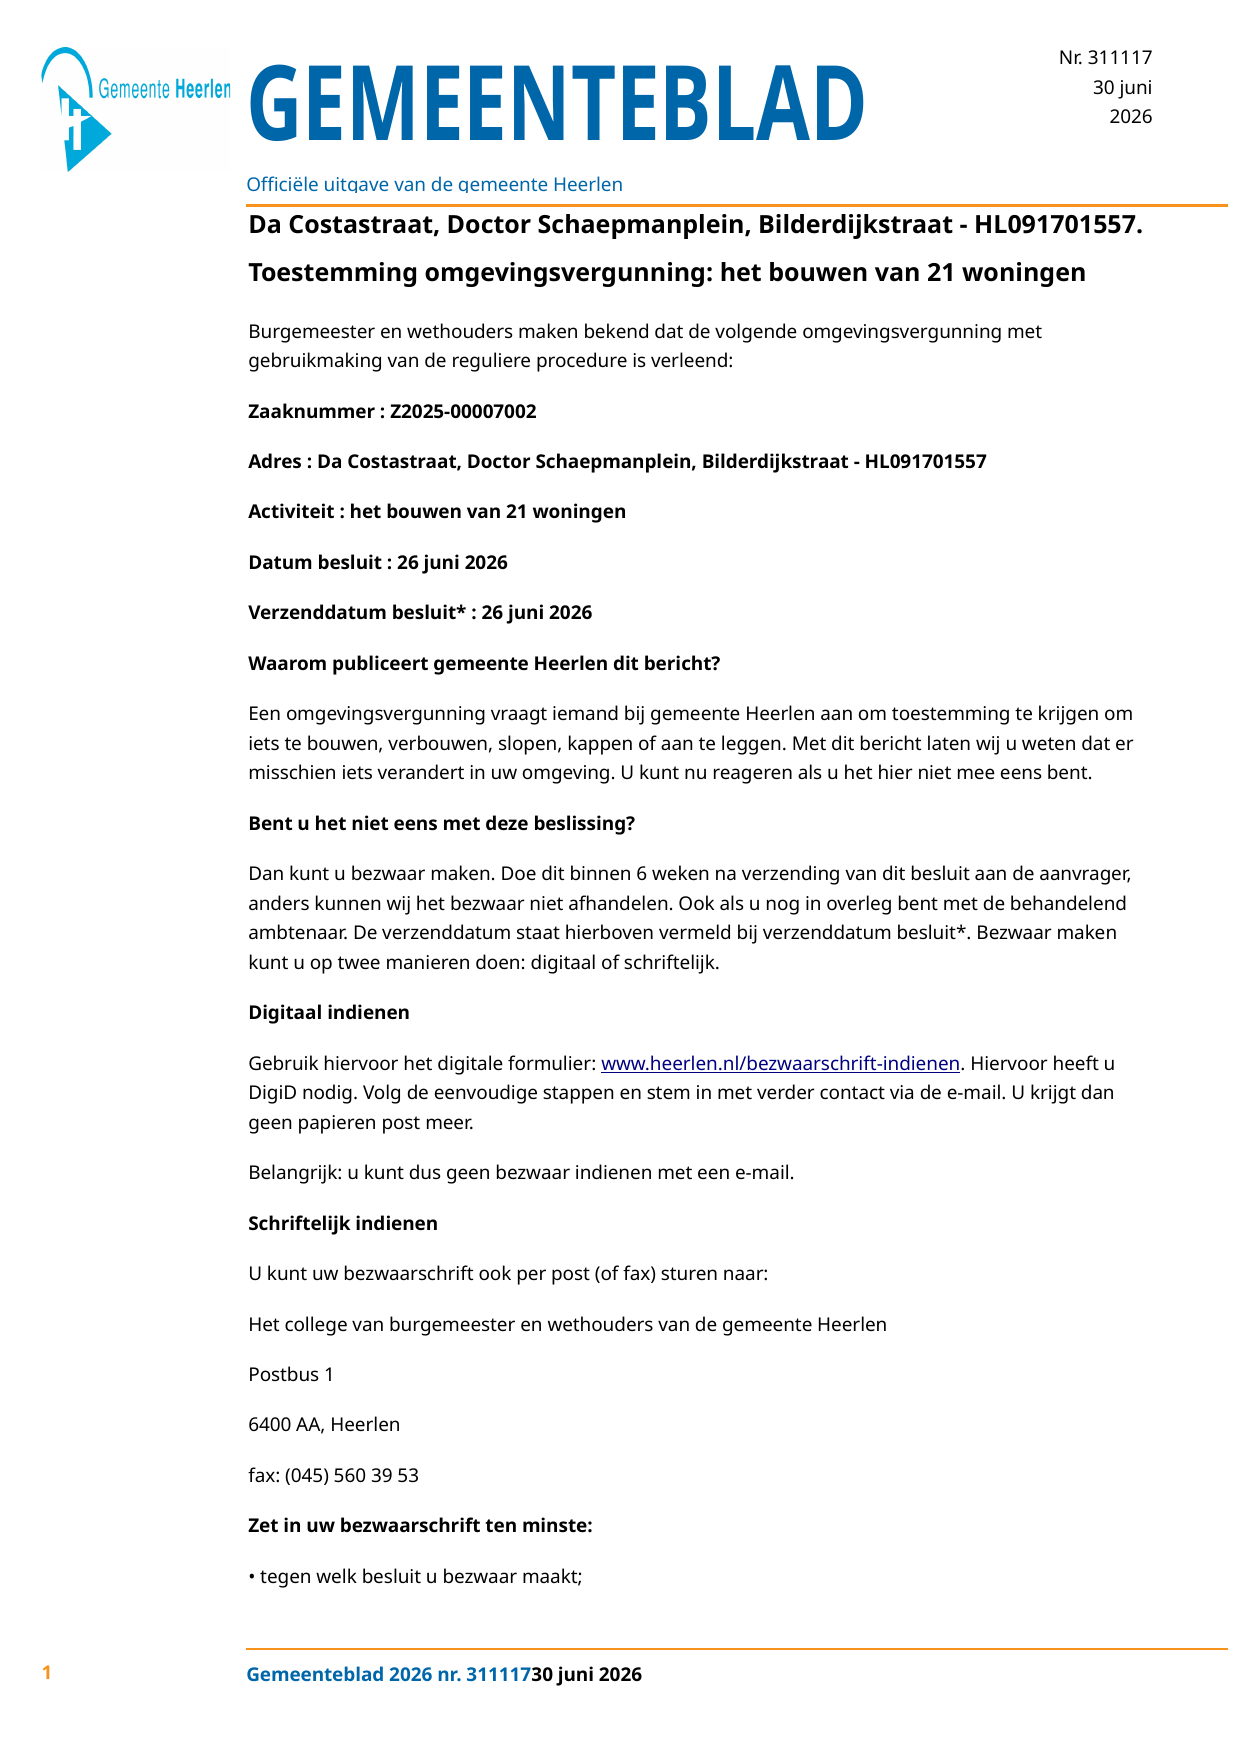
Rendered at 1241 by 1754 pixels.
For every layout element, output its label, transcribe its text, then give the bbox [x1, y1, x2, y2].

text Datum besluit : 26 juni 2026 [248, 549, 1152, 575]
text Activiteit : het bouwen van 21 woningen [248, 499, 1152, 524]
text Het college van burgemeester en wethouders van de gemeente Heerlen [248, 1311, 1152, 1337]
text Digitaal indienen [248, 999, 1152, 1025]
text Waarom publiceert gemeente Heerlen dit bericht? [248, 650, 1152, 676]
text Burgemeester en wethouders maken bekend dat de volgende omgevingsvergunning met gebruikmaking van de reguliere procedure is verleend: [248, 318, 1152, 373]
text Gebruik hiervoor het digitale formulier: www.heerlen.nl/bezwaarschrift-indienen. Hiervoor heeft u DigiD nodig. Volg de eenvoudige stappen en stem in met verder contact via de e-mail. U krijgt dan geen papieren post meer. [248, 1050, 1152, 1135]
text Bent u het niet eens met deze beslissing? [248, 810, 1152, 836]
text fax: (045) 560 39 53 [248, 1462, 1152, 1488]
text U kunt uw bezwaarschrift ook per post (of fax) sturen naar: [248, 1260, 1152, 1286]
picture [41, 47, 59, 70]
text Zaaknummer : Z2025-00007002 [248, 398, 1152, 424]
text Adres : Da Costastraat, Doctor Schaepmanplein, Bilderdijkstraat - HL091701557 [248, 448, 1152, 474]
text 6400 AA, Heerlen [248, 1412, 1152, 1437]
text Schriftelijk indienen [248, 1210, 1152, 1236]
text • tegen welk besluit u bezwaar maakt; [248, 1563, 1152, 1589]
text Postbus 1 [248, 1361, 1152, 1387]
picture [41, 47, 231, 172]
text Da Costastraat, Doctor Schaepmanplein, Bilderdijkstraat - HL091701557. Toestemming omgevingsvergunning: het bouwen van 21 woningen [248, 207, 1152, 288]
text Dan kunt u bezwaar maken. Doe dit binnen 6 weken na verzending van dit besluit aan de aanvrager, anders kunnen wij het bezwaar niet afhandelen. Ook als u nog in overleg bent met de behandelend ambtenaar. De verzenddatum staat hierboven vermeld bij verzenddatum besluit*. Bezwaar maken kunt u op twee manieren doen: digitaal of schriftelijk. [248, 860, 1152, 975]
text Zet in uw bezwaarschrift ten minste: [248, 1512, 1152, 1538]
text Belangrijk: u kunt dus geen bezwaar indienen met een e-mail. [248, 1159, 1152, 1185]
text Verzenddatum besluit* : 26 juni 2026 [248, 599, 1152, 625]
text Een omgevingsvergunning vraagt iemand bij gemeente Heerlen aan om toestemming te krijgen om iets te bouwen, verbouwen, slopen, kappen of aan te leggen. Met dit bericht laten wij u weten dat er misschien iets verandert in uw omgeving. U kunt nu reageren als u het hier niet mee eens bent. [248, 700, 1152, 785]
